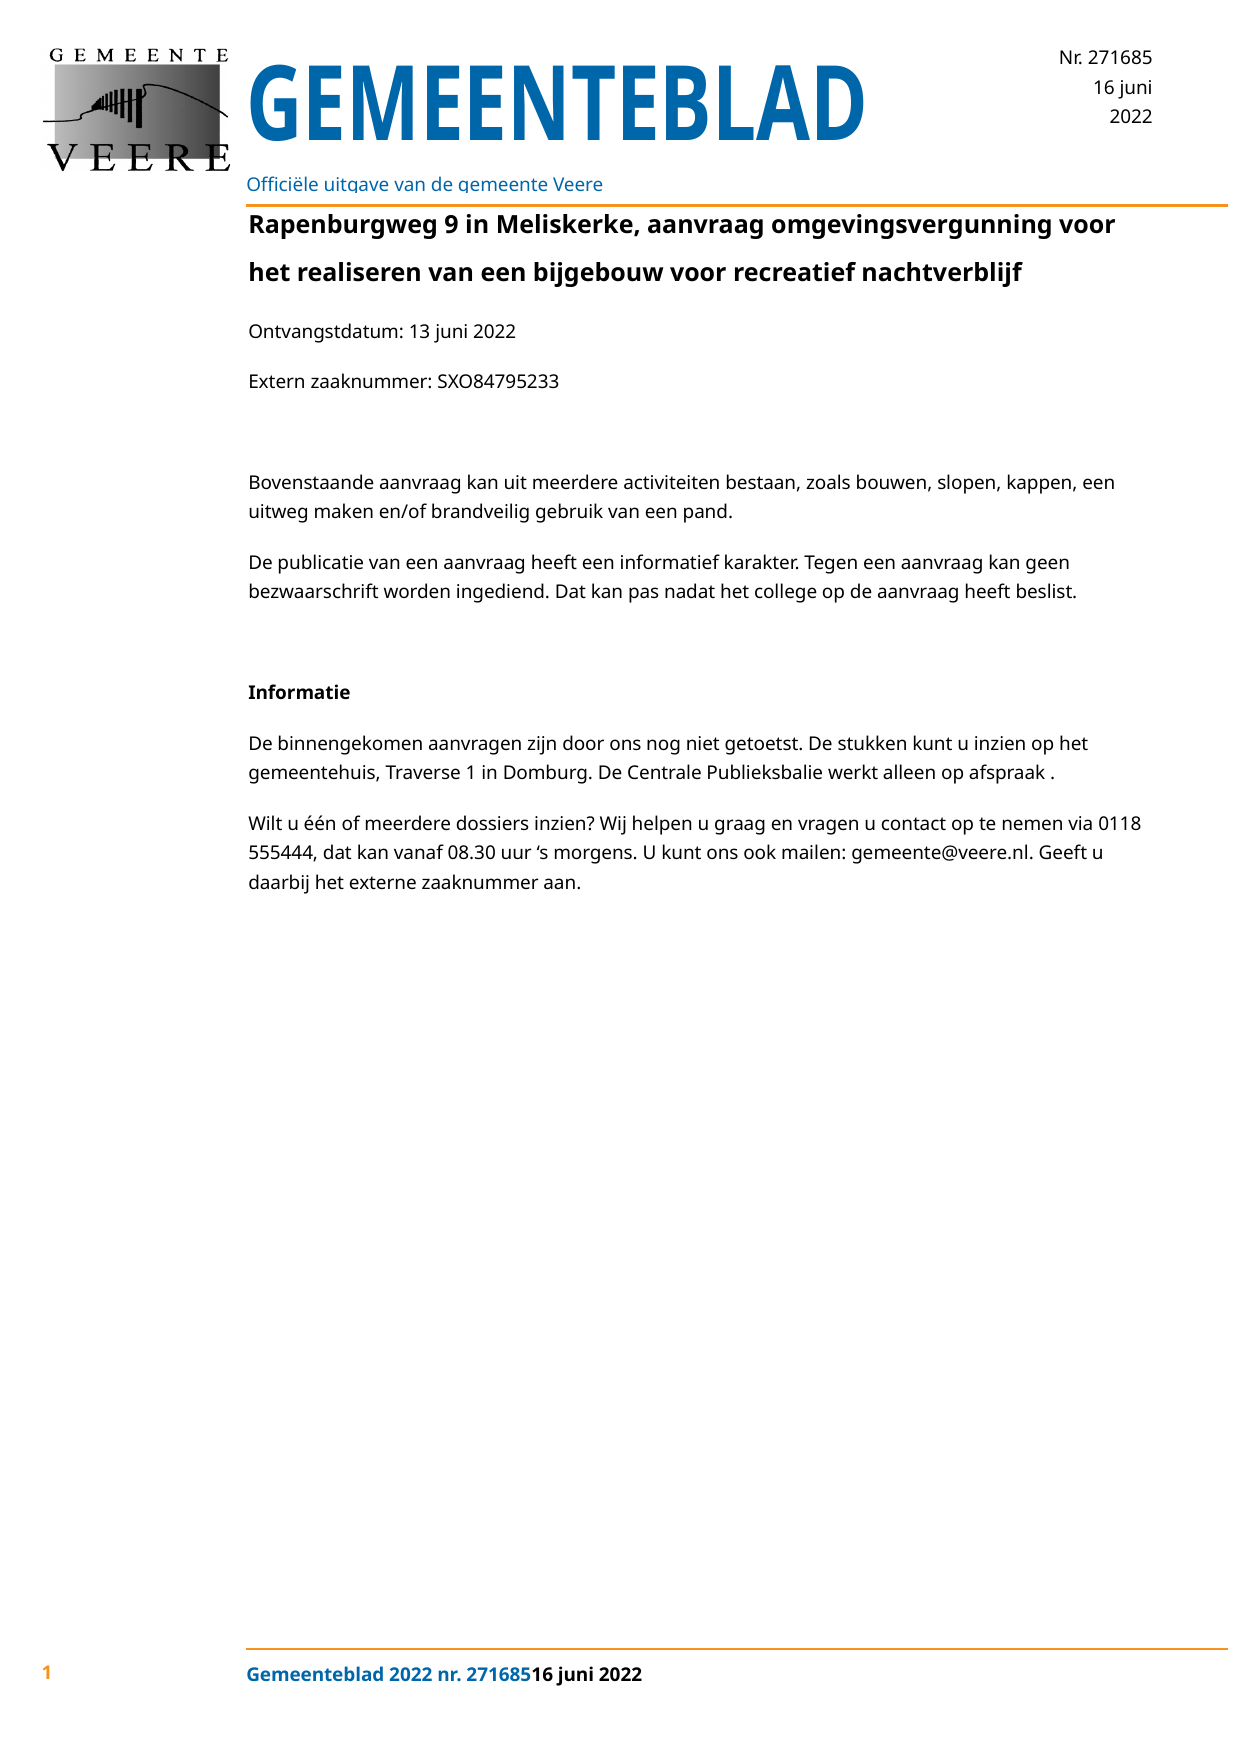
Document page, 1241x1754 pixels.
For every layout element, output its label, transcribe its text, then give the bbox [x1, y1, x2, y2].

text Bovenstaande aanvraag kan uit meerdere activiteiten bestaan, zoals bouwen, slopen, kappen, een uitweg maken en/of brandveilig gebruik van een pand. [248, 469, 1152, 524]
text Extern zaaknummer: SXO84795233 [248, 368, 1152, 394]
text De binnengekomen aanvragen zijn door ons nog niet getoetst. De stukken kunt u inzien op het gemeentehuis, Traverse 1 in Domburg. De Centrale Publieksbalie werkt alleen op afspraak . [248, 730, 1152, 785]
text De publicatie van een aanvraag heeft een informatief karakter. Tegen een aanvraag kan geen bezwaarschrift worden ingediend. Dat kan pas nadat het college op de aanvraag heeft beslist. [248, 549, 1152, 604]
text Wilt u één of meerdere dossiers inzien? Wij helpen u graag en vragen u contact op te nemen via 0118 555444, dat kan vanaf 08.30 uur ‘s morgens. U kunt ons ook mailen: gemeente@veere.nl. Geeft u daarbij het externe zaaknummer aan. [248, 810, 1152, 895]
picture [41, 47, 231, 172]
text Rapenburgweg 9 in Meliskerke, aanvraag omgevingsvergunning voor het realiseren van een bijgebouw voor recreatief nachtverblijf [248, 207, 1152, 288]
text Ontvangstdatum: 13 juni 2022 [248, 318, 1152, 344]
text Informatie [248, 679, 1152, 705]
